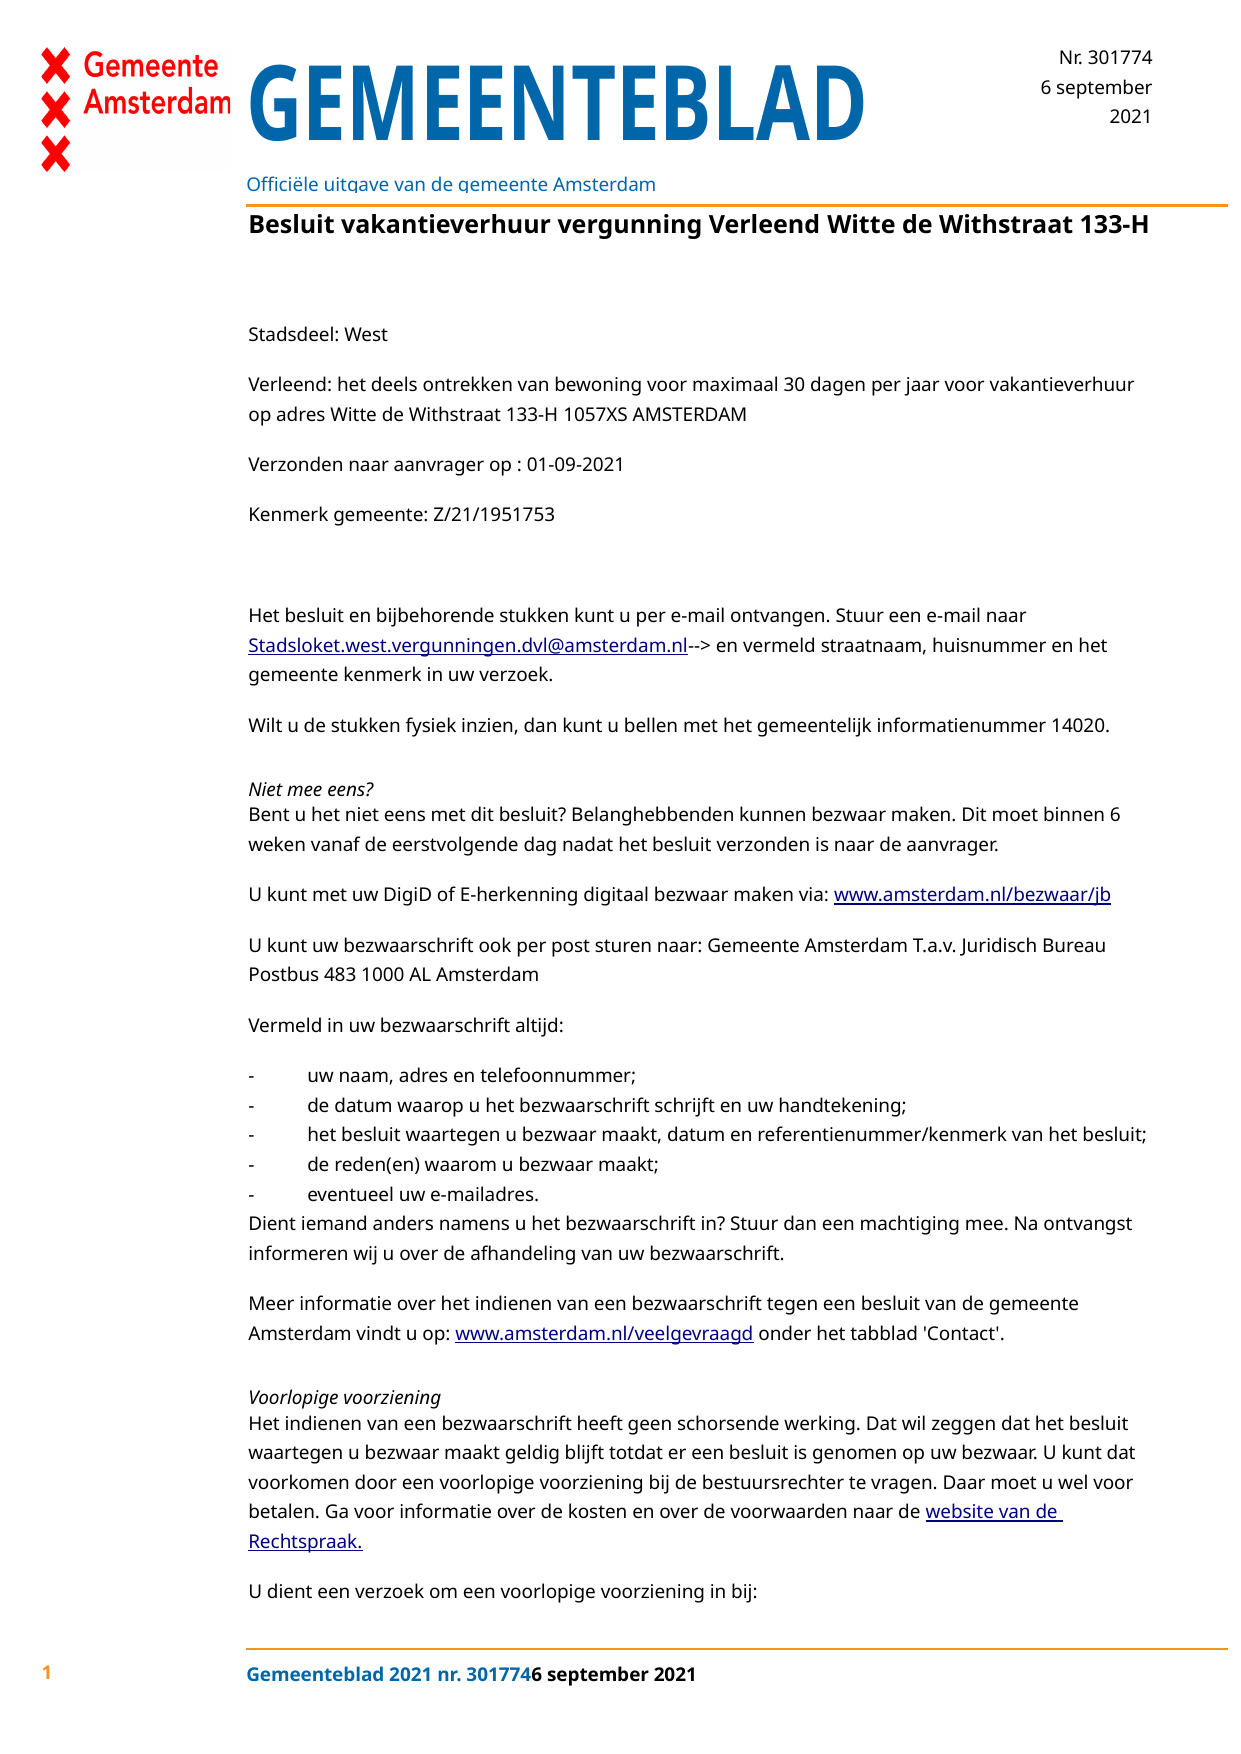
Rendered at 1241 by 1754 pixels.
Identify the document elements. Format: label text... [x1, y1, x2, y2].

text Stadsdeel: West [248, 321, 1152, 346]
text Wilt u de stukken fysiek inzien, dan kunt u bellen met het gemeentelijk informatienummer 14020. [248, 712, 1152, 738]
text U kunt uw bezwaarschrift ook per post sturen naar: Gemeente Amsterdam T.a.v. Juridisch Bureau Postbus 483 1000 AL Amsterdam [248, 932, 1152, 987]
text Het besluit en bijbehorende stukken kunt u per e-mail ontvangen. Stuur een e-mail naar Stadsloket.west.vergunningen.dvl@amsterdam.nl--> en vermeld straatnaam, huisnummer en het gemeente kenmerk in uw verzoek. [248, 602, 1152, 687]
text Het indienen van een bezwaarschrift heeft geen schorsende werking. Dat wil zeggen dat het besluit waartegen u bezwaar maakt geldig blijft totdat er een besluit is genomen op uw bezwaar. U kunt dat voorkomen door een voorlopige voorziening bij de bestuursrechter te vragen. Daar moet u wel voor betalen. Ga voor informatie over de kosten en over de voorwaarden naar de website van de Rechtspraak. [248, 1410, 1152, 1554]
text Vermeld in uw bezwaarschrift altijd: [248, 1012, 1152, 1038]
text Voorlopige voorziening [248, 1384, 1152, 1410]
text U kunt met uw DigiD of E-herkenning digitaal bezwaar maken via: www.amsterdam.nl/bezwaar/jb [248, 882, 1152, 907]
list eventueel uw e-mailadres. [248, 1181, 1152, 1207]
text Meer informatie over het indienen van een bezwaarschrift tegen een besluit van de gemeente Amsterdam vindt u op: www.amsterdam.nl/veelgevraagd onder het tabblad 'Contact'. [248, 1290, 1152, 1346]
text Dient iemand anders namens u het bezwaarschrift in? Stuur dan een machtiging mee. Na ontvangst informeren wij u over de afhandeling van uw bezwaarschrift. [248, 1210, 1152, 1266]
list uw naam, adres en telefoonnummer; [248, 1062, 1152, 1088]
list het besluit waartegen u bezwaar maakt, datum en referentienummer/kenmerk van het besluit; [248, 1122, 1152, 1147]
text Bent u het niet eens met dit besluit? Belanghebbenden kunnen bezwaar maken. Dit moet binnen 6 weken vanaf de eerstvolgende dag nadat het besluit verzonden is naar de aanvrager. [248, 802, 1152, 857]
picture [41, 47, 231, 172]
text Niet mee eens? [248, 776, 1152, 802]
list de datum waarop u het bezwaarschrift schrijft en uw handtekening; [248, 1092, 1152, 1118]
list de reden(en) waarom u bezwaar maakt; [248, 1151, 1152, 1177]
text Verleend: het deels ontrekken van bewoning voor maximaal 30 dagen per jaar voor vakantieverhuur op adres Witte de Withstraat 133-H 1057XS AMSTERDAM [248, 371, 1152, 426]
text U dient een verzoek om een voorlopige voorziening in bij: [248, 1578, 1152, 1604]
text Verzonden naar aanvrager op : 01-09-2021 [248, 451, 1152, 477]
text Besluit vakantieverhuur vergunning Verleend Witte de Withstraat 133-H [248, 207, 1152, 241]
text Kenmerk gemeente: Z/21/1951753 [248, 502, 1152, 527]
